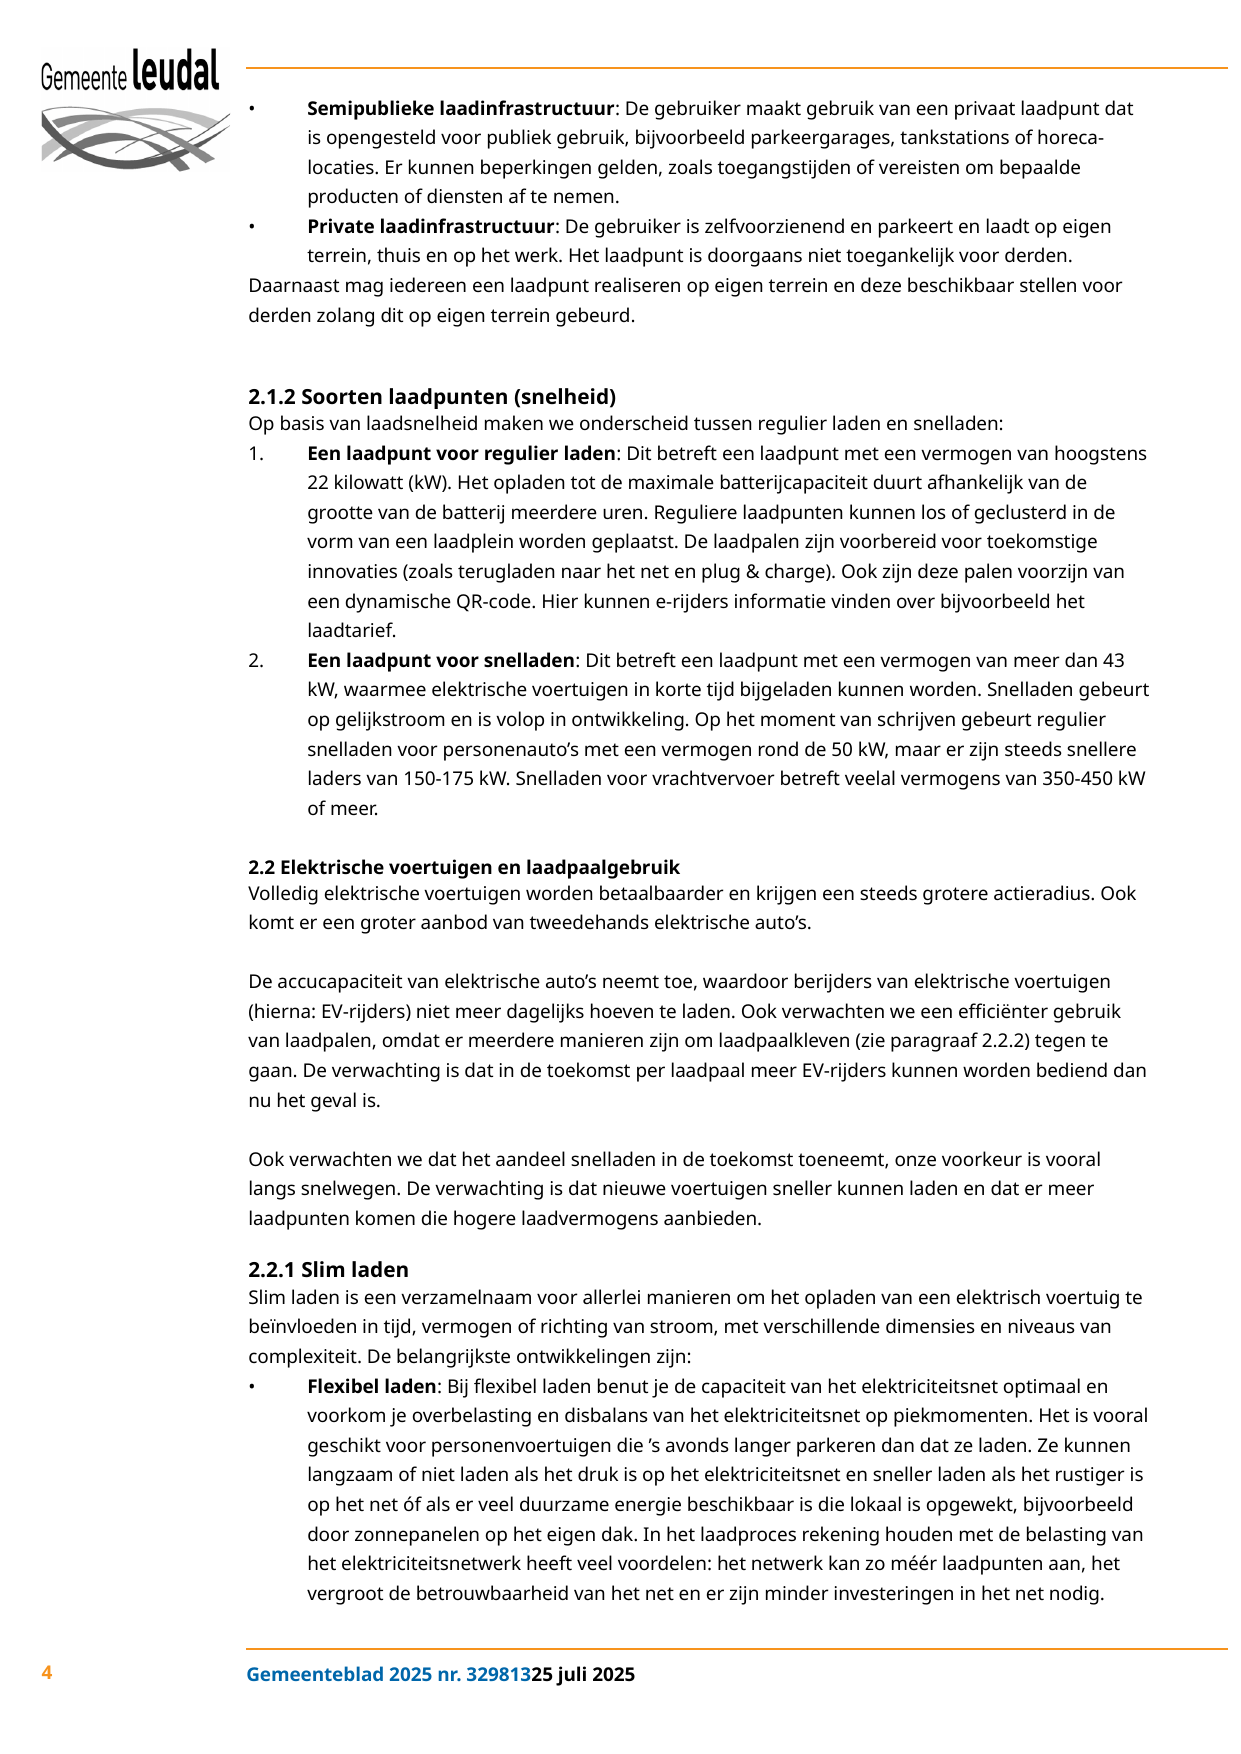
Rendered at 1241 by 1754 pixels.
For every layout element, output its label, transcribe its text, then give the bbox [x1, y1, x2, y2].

text Ook verwachten we dat het aandeel snelladen in de toekomst toeneemt, onze voorkeur is vooral langs snelwegen. De verwachting is dat nieuwe voertuigen sneller kunnen laden en dat er meer laadpunten komen die hogere laadvermogens aanbieden. [248, 1146, 1152, 1231]
list Private laadinfrastructuur: De gebruiker is zelfvoorzienend en parkeert en laadt op eigen terrein, thuis en op het werk. Het laadpunt is doorgaans niet toegankelijk voor derden. [248, 213, 1152, 268]
list Een laadpunt voor regulier laden: Dit betreft een laadpunt met een vermogen van hoogstens 22 kilowatt (kW). Het opladen tot de maximale batterijcapaciteit duurt afhankelijk van de grootte van de batterij meerdere uren. Reguliere laadpunten kunnen los of geclusterd in de vorm van een laadplein worden geplaatst. De laadpalen zijn voorbereid voor toekomstige innovaties (zoals terugladen naar het net en plug & charge). Ook zijn deze palen voorzijn van een dynamische QR-code. Hier kunnen e-rijders informatie vinden over bijvoorbeeld het laadtarief. [248, 440, 1152, 643]
text Volledig elektrische voertuigen worden betaalbaarder en krijgen een steeds grotere actieradius. Ook komt er een groter aanbod van tweedehands elektrische auto’s. [248, 880, 1152, 935]
list Flexibel laden: Bij flexibel laden benut je de capaciteit van het elektriciteitsnet optimaal en voorkom je overbelasting en disbalans van het elektriciteitsnet op piekmomenten. Het is vooral geschikt voor personenvoertuigen die ’s avonds langer parkeren dan dat ze laden. Ze kunnen langzaam of niet laden als het druk is op het elektriciteitsnet en sneller laden als het rustiger is op het net óf als er veel duurzame energie beschikbaar is die lokaal is opgewekt, bijvoorbeeld door zonnepanelen op het eigen dak. In het laadproces rekening houden met de belasting van het elektriciteitsnetwerk heeft veel voordelen: het netwerk kan zo méér laadpunten aan, het vergroot de betrouwbaarheid van het net en er zijn minder investeringen in het net nodig. [248, 1373, 1152, 1606]
list Een laadpunt voor snelladen: Dit betreft een laadpunt met een vermogen van meer dan 43 kW, waarmee elektrische voertuigen in korte tijd bijgeladen kunnen worden. Snelladen gebeurt op gelijkstroom en is volop in ontwikkeling. Op het moment van schrijven gebeurt regulier snelladen voor personenauto’s met een vermogen rond de 50 kW, maar er zijn steeds snellere laders van 150-175 kW. Snelladen voor vrachtvervoer betreft veelal vermogens van 350-450 kW of meer. [248, 647, 1152, 821]
text De accucapaciteit van elektrische auto’s neemt toe, waardoor berijders van elektrische voertuigen (hierna: EV-rijders) niet meer dagelijks hoeven te laden. Ook verwachten we een efficiënter gebruik van laadpalen, omdat er meerdere manieren zijn om laadpaalkleven (zie paragraaf 2.2.2) tegen te gaan. De verwachting is dat in de toekomst per laadpaal meer EV-rijders kunnen worden bediend dan nu het geval is. [248, 968, 1152, 1113]
text 2.2 Elektrische voertuigen en laadpaalgebruik [248, 854, 1152, 880]
text 2.2.1 Slim laden [248, 1256, 1152, 1284]
text Slim laden is een verzamelnaam voor allerlei manieren om het opladen van een elektrisch voertuig te beïnvloeden in tijd, vermogen of richting van stroom, met verschillende dimensies en niveaus van complexiteit. De belangrijkste ontwikkelingen zijn: [248, 1284, 1152, 1369]
text Daarnaast mag iedereen een laadpunt realiseren op eigen terrein en deze beschikbaar stellen voor derden zolang dit op eigen terrein gebeurd. [248, 272, 1152, 328]
list Semipublieke laadinfrastructuur: De gebruiker maakt gebruik van een privaat laadpunt dat is opengesteld voor publiek gebruik, bijvoorbeeld parkeergarages, tankstations of horeca-locaties. Er kunnen beperkingen gelden, zoals toegangstijden of vereisten om bepaalde producten of diensten af te nemen. [248, 95, 1152, 209]
text Op basis van laadsnelheid maken we onderscheid tussen regulier laden en snelladen: [248, 410, 1152, 436]
picture [41, 47, 231, 172]
text 2.1.2 Soorten laadpunten (snelheid) [248, 382, 1152, 410]
